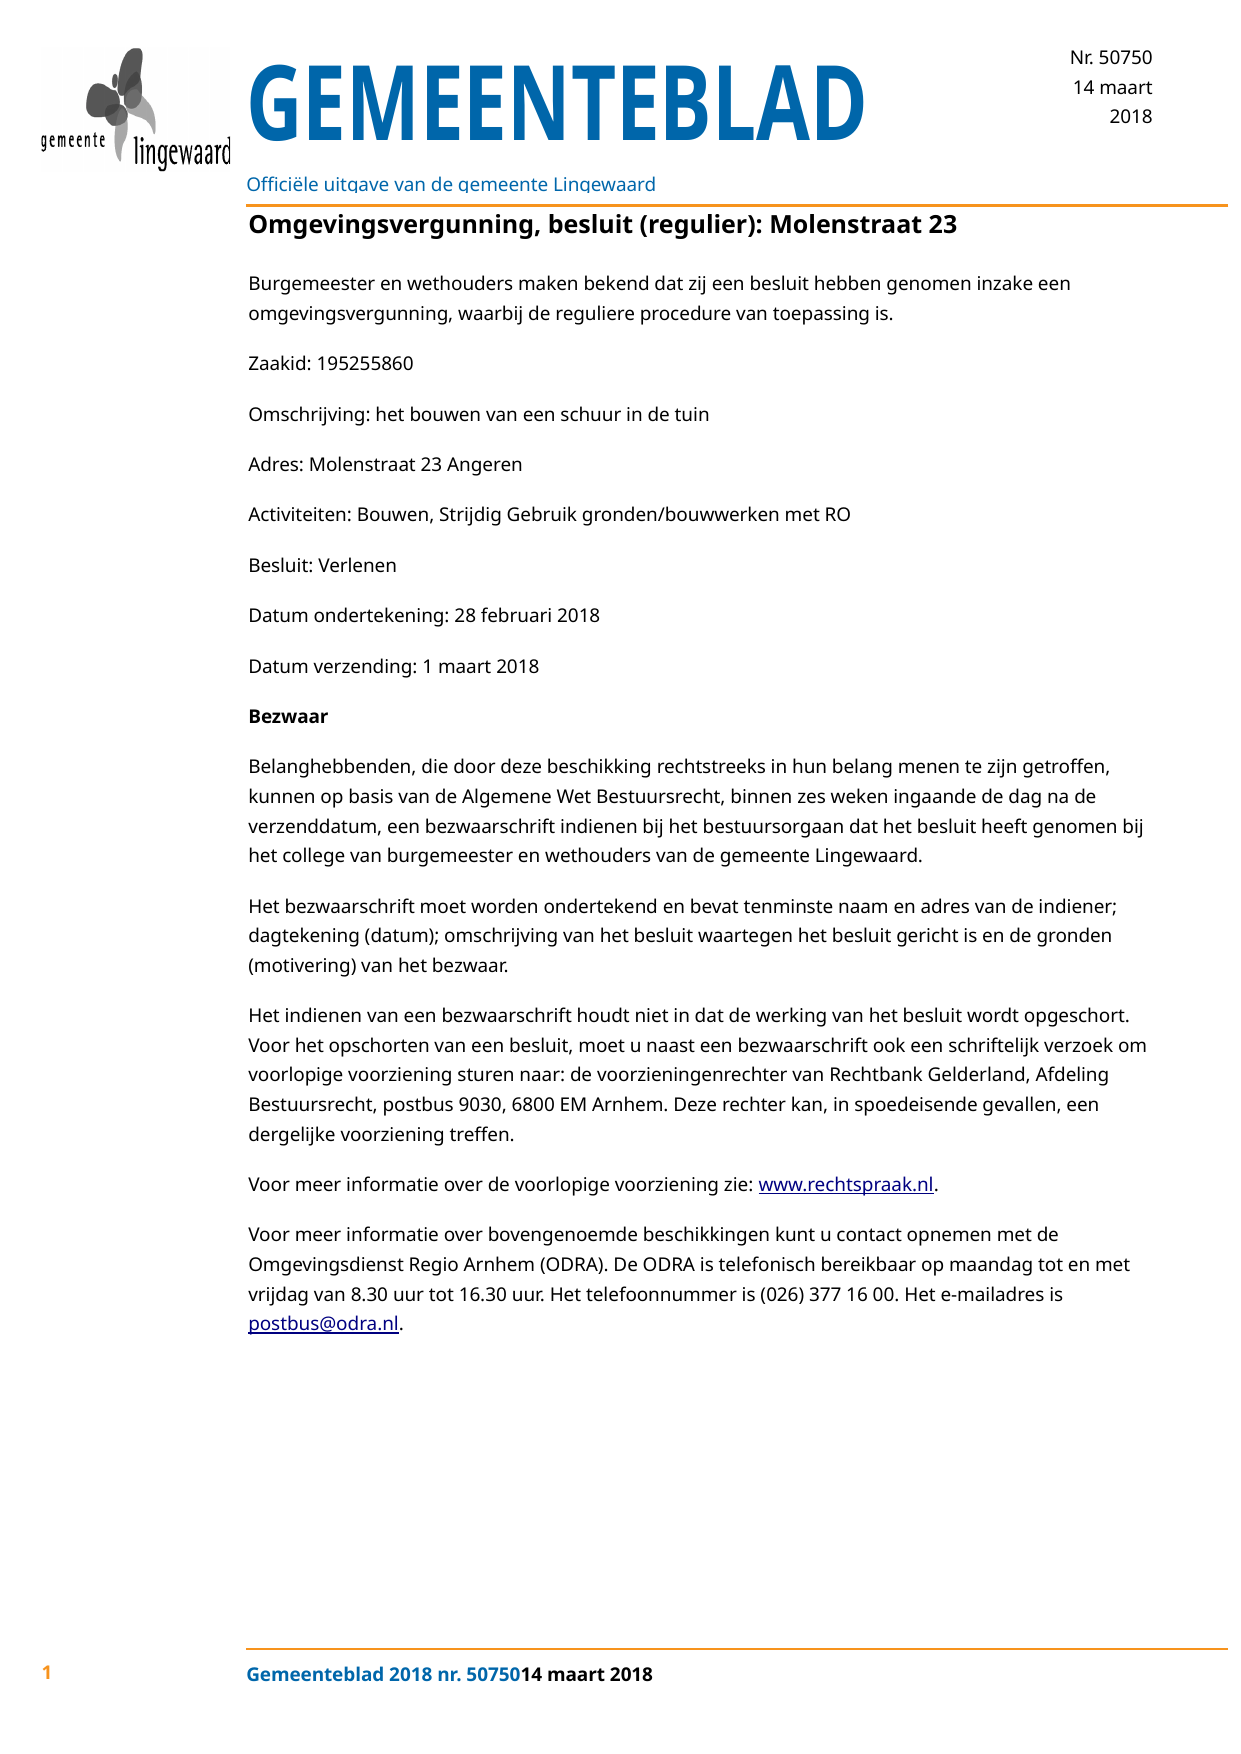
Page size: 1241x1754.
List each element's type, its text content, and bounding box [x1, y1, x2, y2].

text Adres: Molenstraat 23 Angeren [248, 451, 1152, 477]
text Voor meer informatie over de voorlopige voorziening zie: www.rechtspraak.nl. [248, 1171, 1152, 1197]
text Omgevingsvergunning, besluit (regulier): Molenstraat 23 [248, 207, 1152, 241]
text Bezwaar [248, 703, 1152, 729]
text Voor meer informatie over bovengenoemde beschikkingen kunt u contact opnemen met de Omgevingsdienst Regio Arnhem (ODRA). De ODRA is telefonisch bereikbaar op maandag tot en met vrijdag van 8.30 uur tot 16.30 uur. Het telefoonnummer is (026) 377 16 00. Het e-mailadres is postbus@odra.nl. [248, 1222, 1152, 1336]
picture [41, 47, 231, 172]
text Het indienen van een bezwaarschrift houdt niet in dat de werking van het besluit wordt opgeschort. Voor het opschorten van een besluit, moet u naast een bezwaarschrift ook een schriftelijk verzoek om voorlopige voorziening sturen naar: de voorzieningenrechter van Rechtbank Gelderland, Afdeling Bestuursrecht, postbus 9030, 6800 EM Arnhem. Deze rechter kan, in spoedeisende gevallen, een dergelijke voorziening treffen. [248, 1002, 1152, 1146]
text Zaakid: 195255860 [248, 350, 1152, 376]
text Datum verzending: 1 maart 2018 [248, 653, 1152, 678]
text Belanghebbenden, die door deze beschikking rechtstreeks in hun belang menen te zijn getroffen, kunnen op basis van de Algemene Wet Bestuursrecht, binnen zes weken ingaande de dag na de verzenddatum, een bezwaarschrift indienen bij het bestuursorgaan dat het besluit heeft genomen bij het college van burgemeester en wethouders van de gemeente Lingewaard. [248, 754, 1152, 868]
text Omschrijving: het bouwen van een schuur in de tuin [248, 401, 1152, 426]
text Besluit: Verlenen [248, 552, 1152, 578]
text Burgemeester en wethouders maken bekend dat zij een besluit hebben genomen inzake een omgevingsvergunning, waarbij de reguliere procedure van toepassing is. [248, 270, 1152, 326]
text Datum ondertekening: 28 februari 2018 [248, 602, 1152, 628]
text Activiteiten: Bouwen, Strijdig Gebruik gronden/bouwwerken met RO [248, 502, 1152, 527]
text Het bezwaarschrift moet worden ondertekend en bevat tenminste naam en adres van de indiener; dagtekening (datum); omschrijving van het besluit waartegen het besluit gericht is en de gronden (motivering) van het bezwaar. [248, 893, 1152, 978]
